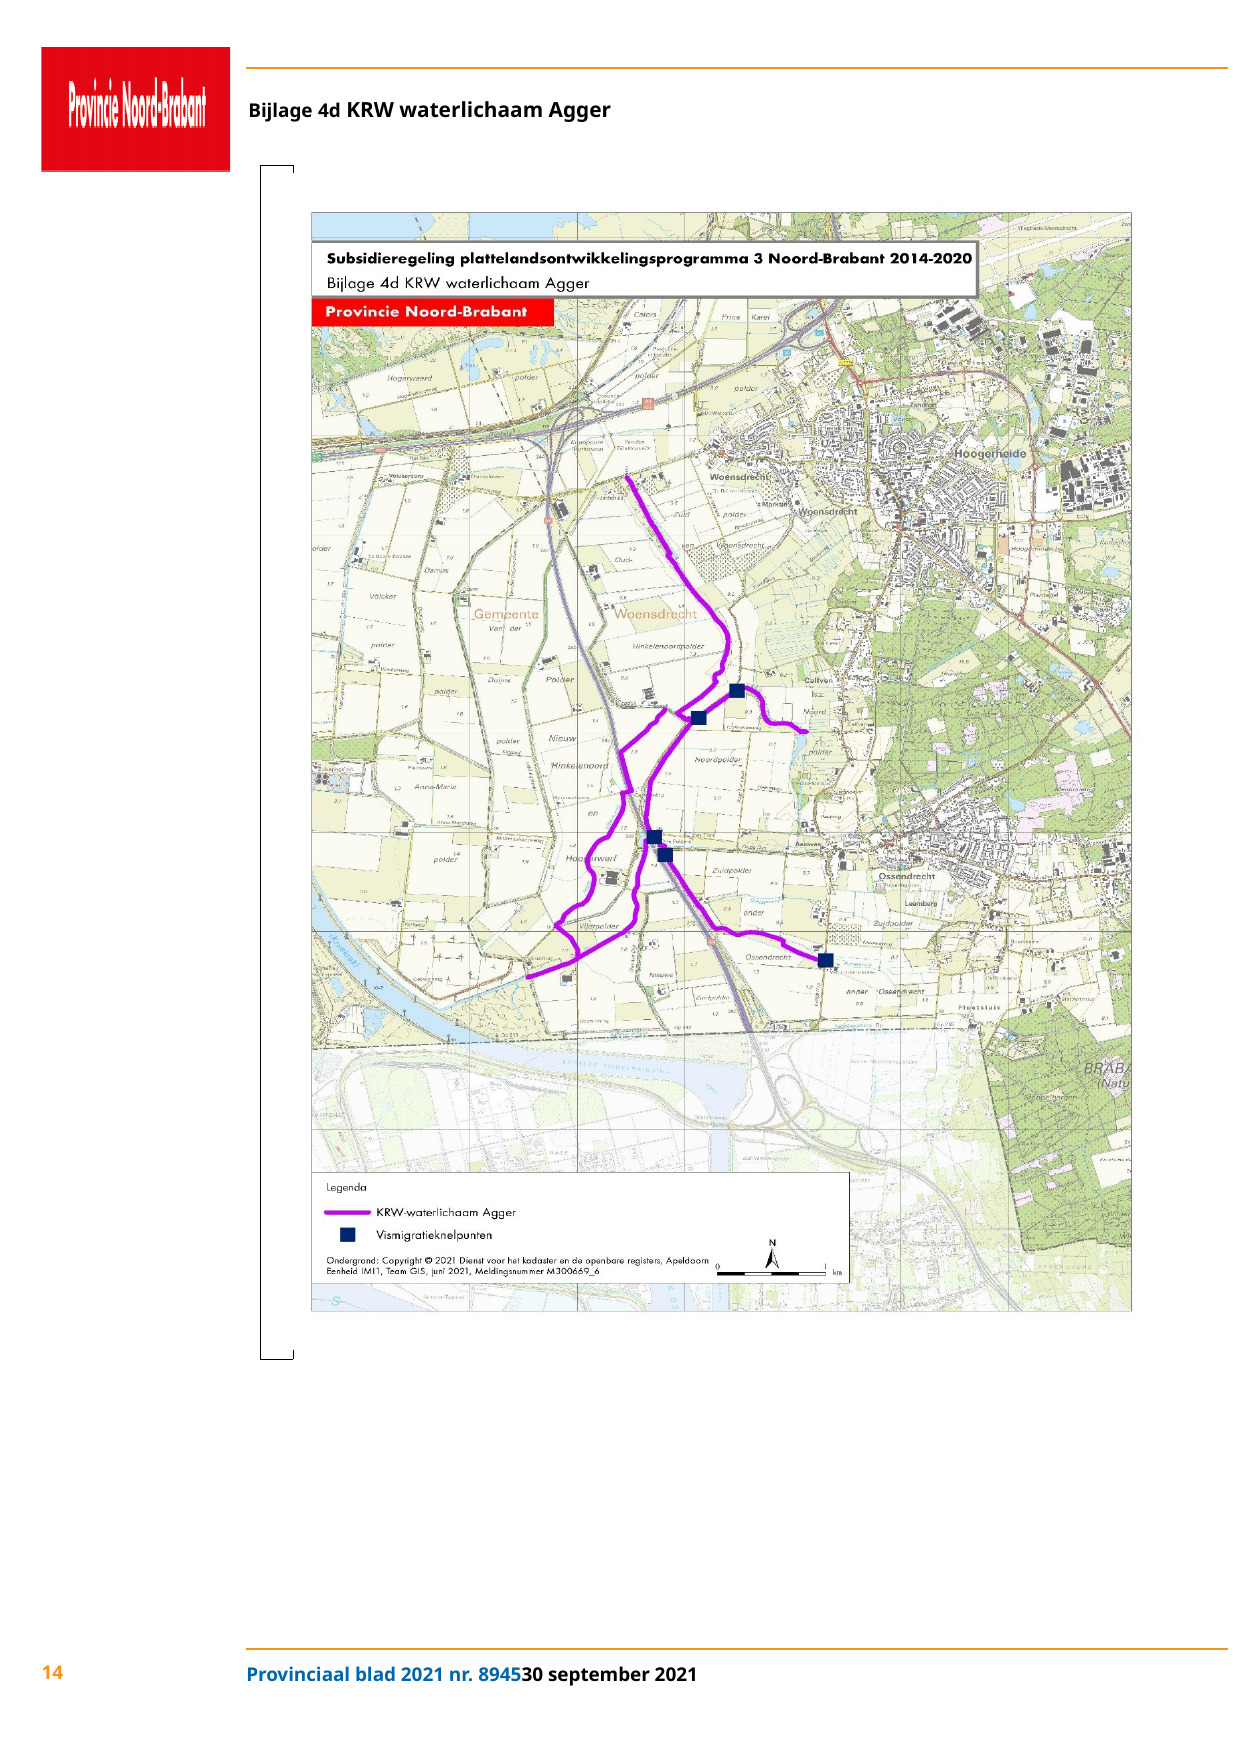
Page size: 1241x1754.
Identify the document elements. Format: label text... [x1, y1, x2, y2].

picture [41, 47, 231, 172]
text Bijlage 4d KRW waterlichaam Agger [248, 95, 1152, 123]
picture [268, 173, 1173, 1350]
